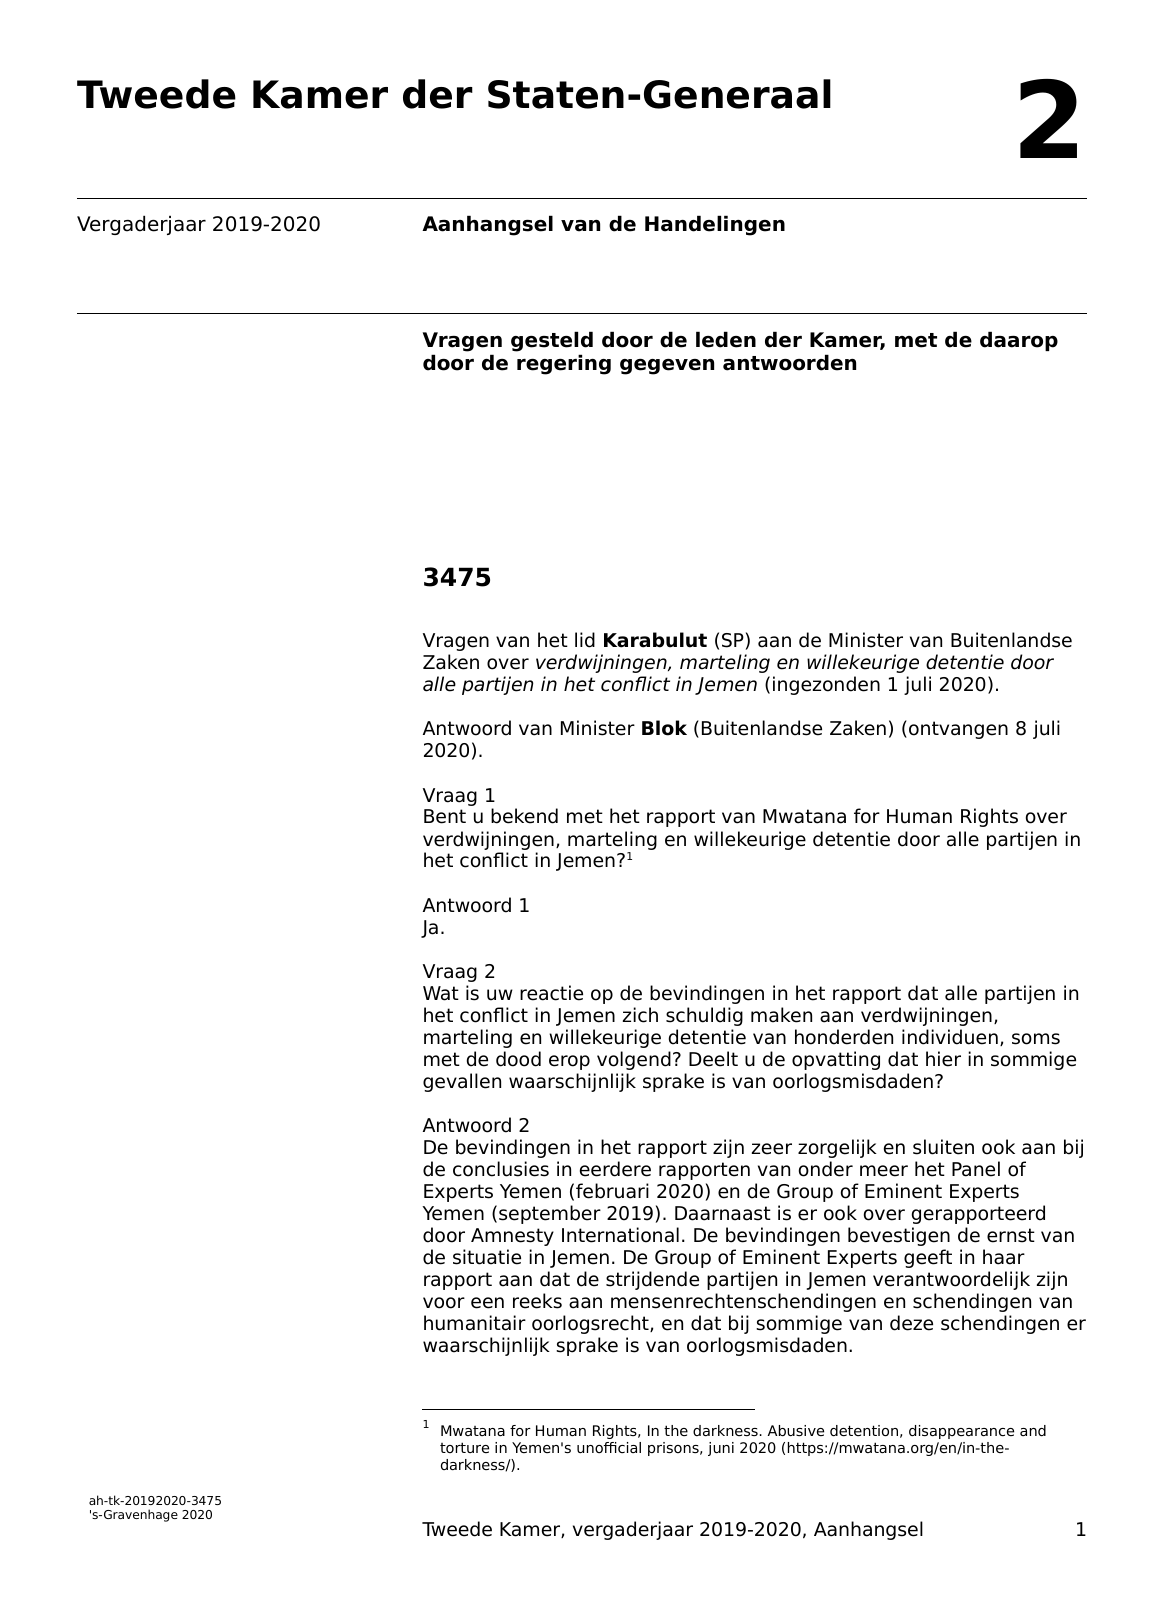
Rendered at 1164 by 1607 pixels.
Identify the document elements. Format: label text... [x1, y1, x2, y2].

text Antwoord 2 [422, 1115, 1087, 1137]
table_cell Aanhangsel van de Handelingen [422, 199, 1087, 313]
text Vraag 1 [422, 784, 1087, 806]
table_header Tweede Kamer der Staten-Generaal [77, 59, 886, 198]
table_cell Vergaderjaar 2019-2020 [77, 199, 422, 313]
text Vraag 2 [422, 961, 1087, 983]
text Bent u bekend met het rapport van Mwatana for Human Rights over verdwijningen, marteling en willekeurige detentie door alle partijen in het conflict in Jemen? [422, 806, 1087, 872]
text Ja. [422, 917, 1087, 938]
text Antwoord 1 [422, 894, 1087, 917]
table_cell [77, 314, 422, 375]
text Antwoord van Minister Blok (Buitenlandse Zaken) (ontvangen 8 juli 2020). [422, 718, 1087, 762]
table_cell Vragen gesteld door de leden der Kamer, met de daarop door de regering gegeven antwoorden [422, 314, 1087, 375]
text 's-Gravenhage 2020 [88, 1508, 323, 1522]
text 3475 [422, 563, 1087, 592]
text ah-tk-20192020-3475 [88, 1494, 323, 1508]
text De bevindingen in het rapport zijn zeer zorgelijk en sluiten ook aan bij de conclusies in eerdere rapporten van onder meer het Panel of Experts Yemen (februari 2020) en de Group of Eminent Experts Yemen (september 2019). Daarnaast is er ook over gerapporteerd door Amnesty International. De bevindingen bevestigen de ernst van de situatie in Jemen. De Group of Eminent Experts geeft in haar rapport aan dat de strijdende partijen in Jemen verantwoordelijk zijn voor een reeks aan mensenrechtenschendingen en schendingen van humanitair oorlogsrecht, en dat bij sommige van deze schendingen er waarschijnlijk sprake is van oorlogsmisdaden. [422, 1137, 1087, 1357]
table_header 2 [886, 59, 1087, 198]
text Vragen van het lid Karabulut (SP) aan de Minister van Buitenlandse Zaken over verdwijningen, marteling en willekeurige detentie door alle partijen in het conflict in Jemen (ingezonden 1 juli 2020). [422, 630, 1087, 696]
text Wat is uw reactie op de bevindingen in het rapport dat alle partijen in het conflict in Jemen zich schuldig maken aan verdwijningen, marteling en willekeurige detentie van honderden individuen, soms met de dood erop volgend? Deelt u de opvatting dat hier in sommige gevallen waarschijnlijk sprake is van oorlogsmisdaden? [422, 983, 1087, 1093]
text Mwatana for Human Rights, In the darkness. Abusive detention, disappearance and torture in Yemen's unofficial prisons, juni 2020 (https://mwatana.org/en/in-the-darkness/). [422, 1418, 1087, 1474]
